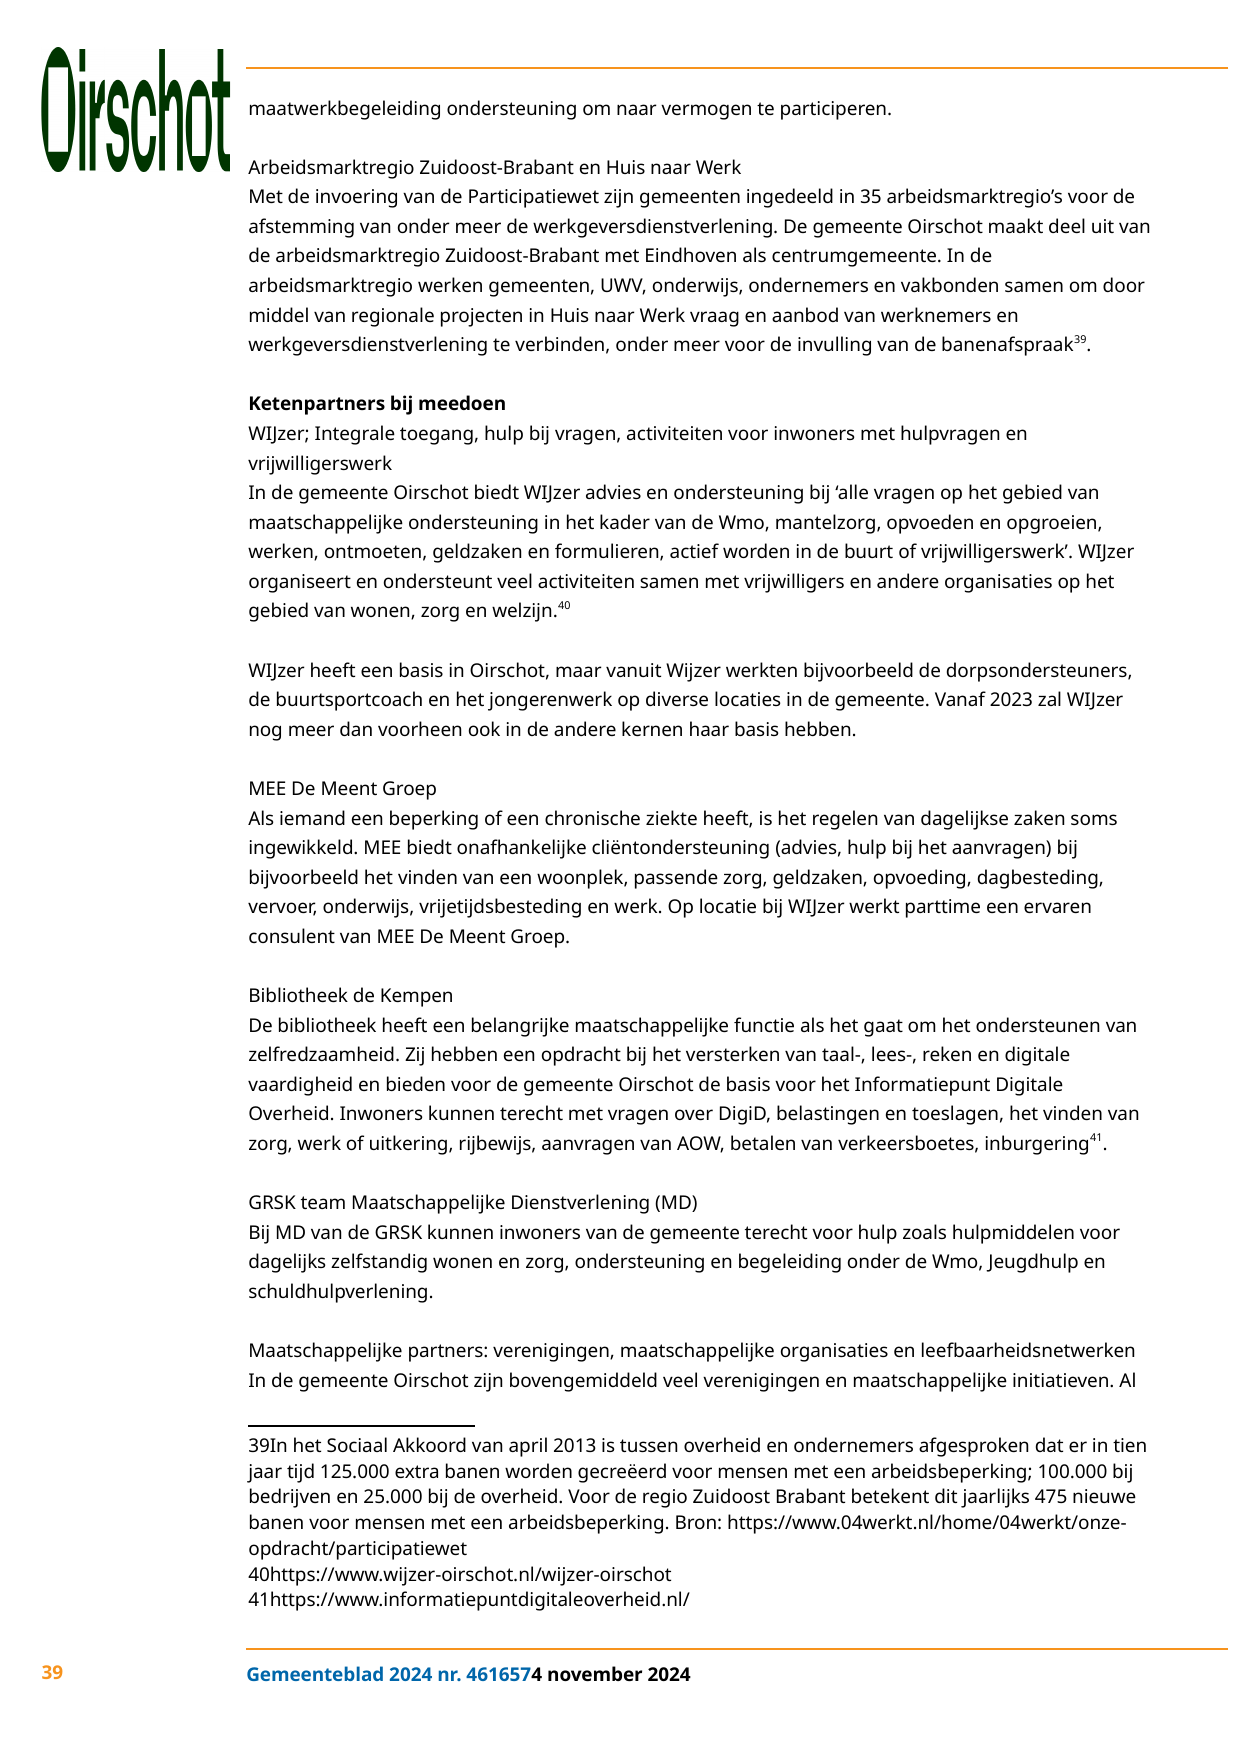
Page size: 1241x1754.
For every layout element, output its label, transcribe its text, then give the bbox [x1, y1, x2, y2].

text Ketenpartners bij meedoen [248, 391, 1152, 416]
text WIJzer heeft een basis in Oirschot, maar vanuit Wijzer werkten bijvoorbeeld de dorpsondersteuners, de buurtsportcoach en het jongerenwerk op diverse locaties in de gemeente. Vanaf 2023 zal WIJzer nog meer dan voorheen ook in de andere kernen haar basis hebben. [248, 657, 1152, 742]
text maatwerkbegeleiding ondersteuning om naar vermogen te participeren. [248, 95, 1152, 121]
text Bibliotheek de Kempen [248, 982, 1152, 1008]
text Arbeidsmarktregio Zuidoost-Brabant en Huis naar Werk [248, 154, 1152, 180]
text Als iemand een beperking of een chronische ziekte heeft, is het regelen van dagelijkse zaken soms ingewikkeld. MEE biedt onafhankelijke cliëntondersteuning (advies, hulp bij het aanvragen) bij bijvoorbeeld het vinden van een woonplek, passende zorg, geldzaken, opvoeding, dagbesteding, vervoer, onderwijs, vrijetijdsbesteding en werk. Op locatie bij WIJzer werkt parttime een ervaren consulent van MEE De Meent Groep. [248, 805, 1152, 949]
text Bij MD van de GRSK kunnen inwoners van de gemeente terecht voor hulp zoals hulpmiddelen voor dagelijks zelfstandig wonen en zorg, ondersteuning en begeleiding onder de Wmo, Jeugdhulp en schuldhulpverlening. [248, 1219, 1152, 1304]
text GRSK team Maatschappelijke Dienstverlening (MD) [248, 1189, 1152, 1215]
picture [41, 47, 231, 172]
text Maatschappelijke partners: verenigingen, maatschappelijke organisaties en leefbaarheidsnetwerken [248, 1337, 1152, 1363]
text Met de invoering van de Participatiewet zijn gemeenten ingedeeld in 35 arbeidsmarktregio’s voor de afstemming van onder meer de werkgeversdienstverlening. De gemeente Oirschot maakt deel uit van de arbeidsmarktregio Zuidoost-Brabant met Eindhoven als centrumgemeente. In de arbeidsmarktregio werken gemeenten, UWV, onderwijs, ondernemers en vakbonden samen om door middel van regionale projecten in Huis naar Werk vraag en aanbod van werknemers en werkgeversdienstverlening te verbinden, onder meer voor de invulling van de banenafspraak. [248, 183, 1152, 357]
text De bibliotheek heeft een belangrijke maatschappelijke functie als het gaat om het ondersteunen van zelfredzaamheid. Zij hebben een opdracht bij het versterken van taal-, lees-, reken en digitale vaardigheid en bieden voor de gemeente Oirschot de basis voor het Informatiepunt Digitale Overheid. Inwoners kunnen terecht met vragen over DigiD, belastingen en toeslagen, het vinden van zorg, werk of uitkering, rijbewijs, aanvragen van AOW, betalen van verkeersboetes, inburgering. [248, 1012, 1152, 1156]
text MEE De Meent Groep [248, 775, 1152, 801]
text In het Sociaal Akkoord van april 2013 is tussen overheid en ondernemers afgesproken dat er in tien jaar tijd 125.000 extra banen worden gecreëerd voor mensen met een arbeidsbeperking; 100.000 bij bedrijven en 25.000 bij de overheid. Voor de regio Zuidoost Brabant betekent dit jaarlijks 475 nieuwe banen voor mensen met een arbeidsbeperking. Bron: https://www.04werkt.nl/home/04werkt/onze-opdracht/participatiewet [248, 1432, 1152, 1561]
text In de gemeente Oirschot biedt WIJzer advies en ondersteuning bij ‘alle vragen op het gebied van maatschappelijke ondersteuning in het kader van de Wmo, mantelzorg, opvoeden en opgroeien, werken, ontmoeten, geldzaken en formulieren, actief worden in de buurt of vrijwilligerswerk’. WIJzer organiseert en ondersteunt veel activiteiten samen met vrijwilligers en andere organisaties op het gebied van wonen, zorg en welzijn. [248, 479, 1152, 623]
text In de gemeente Oirschot zijn bovengemiddeld veel verenigingen en maatschappelijke initiatieven. Al [248, 1367, 1152, 1393]
text https://www.wijzer-oirschot.nl/wijzer-oirschot [248, 1561, 1152, 1586]
text WIJzer; Integrale toegang, hulp bij vragen, activiteiten voor inwoners met hulpvragen en vrijwilligerswerk [248, 420, 1152, 476]
text https://www.informatiepuntdigitaleoverheid.nl/ [248, 1586, 1152, 1612]
